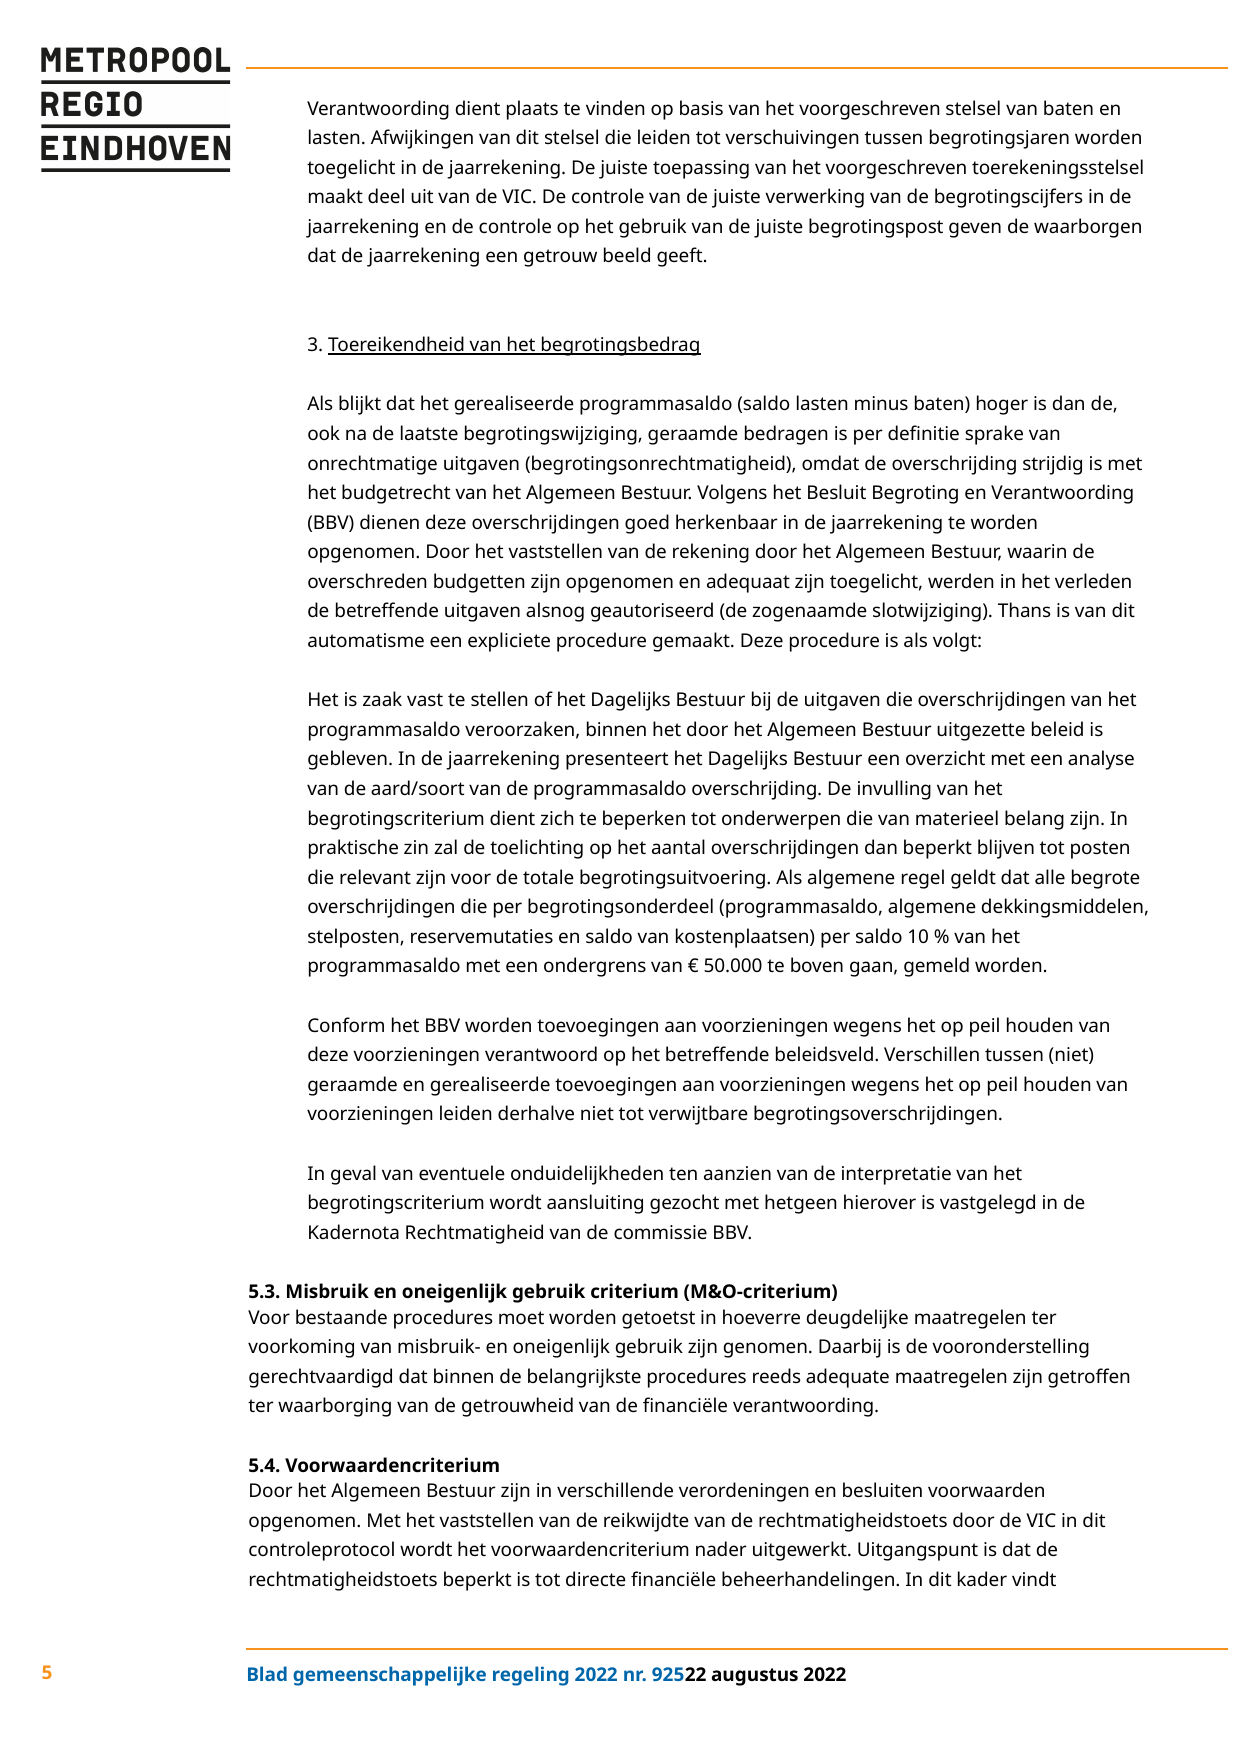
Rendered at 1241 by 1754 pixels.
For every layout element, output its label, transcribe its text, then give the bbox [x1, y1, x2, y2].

list Als blijkt dat het gerealiseerde programmasaldo (saldo lasten minus baten) hoger is dan de, ook na de laatste begrotingswijziging, geraamde bedragen is per definitie sprake van onrechtmatige uitgaven (begrotingsonrechtmatigheid), omdat de overschrijding strijdig is met het budgetrecht van het Algemeen Bestuur. Volgens het Besluit Begroting en Verantwoording (BBV) dienen deze overschrijdingen goed herkenbaar in de jaarrekening te worden opgenomen. Door het vaststellen van de rekening door het Algemeen Bestuur, waarin de overschreden budgetten zijn opgenomen en adequaat zijn toegelicht, werden in het verleden de betreffende uitgaven alsnog geautoriseerd (de zogenaamde slotwijziging). Thans is van dit automatisme een expliciete procedure gemaakt. Deze procedure is als volgt: [248, 391, 1152, 653]
text Door het Algemeen Bestuur zijn in verschillende verordeningen en besluiten voorwaarden opgenomen. Met het vaststellen van de reikwijdte van de rechtmatigheidstoets door de VIC in dit controleprotocol wordt het voorwaardencriterium nader uitgewerkt. Uitgangspunt is dat de rechtmatigheidstoets beperkt is tot directe financiële beheerhandelingen. In dit kader vindt [248, 1477, 1152, 1592]
picture [41, 47, 231, 172]
list Verantwoording dient plaats te vinden op basis van het voorgeschreven stelsel van baten en lasten. Afwijkingen van dit stelsel die leiden tot verschuivingen tussen begrotingsjaren worden toegelicht in de jaarrekening. De juiste toepassing van het voorgeschreven toerekeningsstelsel maakt deel uit van de VIC. De controle van de juiste verwerking van de begrotingscijfers in de jaarrekening en de controle op het gebruik van de juiste begrotingspost geven de waarborgen dat de jaarrekening een getrouw beeld geeft. [248, 95, 1152, 268]
list 3. Toereikendheid van het begrotingsbedrag [248, 331, 1152, 357]
text 5.3. Misbruik en oneigenlijk gebruik criterium (M&O-criterium) [248, 1278, 1152, 1304]
text Voor bestaande procedures moet worden getoetst in hoeverre deugdelijke maatregelen ter voorkoming van misbruik- en oneigenlijk gebruik zijn genomen. Daarbij is de vooronderstelling gerechtvaardigd dat binnen de belangrijkste procedures reeds adequate maatregelen zijn getroffen ter waarborging van de getrouwheid van de financiële verantwoording. [248, 1304, 1152, 1418]
list In geval van eventuele onduidelijkheden ten aanzien van de interpretatie van het begrotingscriterium wordt aansluiting gezocht met hetgeen hierover is vastgelegd in de Kadernota Rechtmatigheid van de commissie BBV. [248, 1160, 1152, 1245]
text 5.4. Voorwaardencriterium [248, 1452, 1152, 1477]
list Het is zaak vast te stellen of het Dagelijks Bestuur bij de uitgaven die overschrijdingen van het programmasaldo veroorzaken, binnen het door het Algemeen Bestuur uitgezette beleid is gebleven. In de jaarrekening presenteert het Dagelijks Bestuur een overzicht met een analyse van de aard/soort van de programmasaldo overschrijding. De invulling van het begrotingscriterium dient zich te beperken tot onderwerpen die van materieel belang zijn. In praktische zin zal de toelichting op het aantal overschrijdingen dan beperkt blijven tot posten die relevant zijn voor de totale begrotingsuitvoering. Als algemene regel geldt dat alle begrote overschrijdingen die per begrotingsonderdeel (programmasaldo, algemene dekkingsmiddelen, stelposten, reservemutaties en saldo van kostenplaatsen) per saldo 10 % van het programmasaldo met een ondergrens van € 50.000 te boven gaan, gemeld worden. [248, 686, 1152, 978]
list Conform het BBV worden toevoegingen aan voorzieningen wegens het op peil houden van deze voorzieningen verantwoord op het betreffende beleidsveld. Verschillen tussen (niet) geraamde en gerealiseerde toevoegingen aan voorzieningen wegens het op peil houden van voorzieningen leiden derhalve niet tot verwijtbare begrotingsoverschrijdingen. [248, 1012, 1152, 1126]
